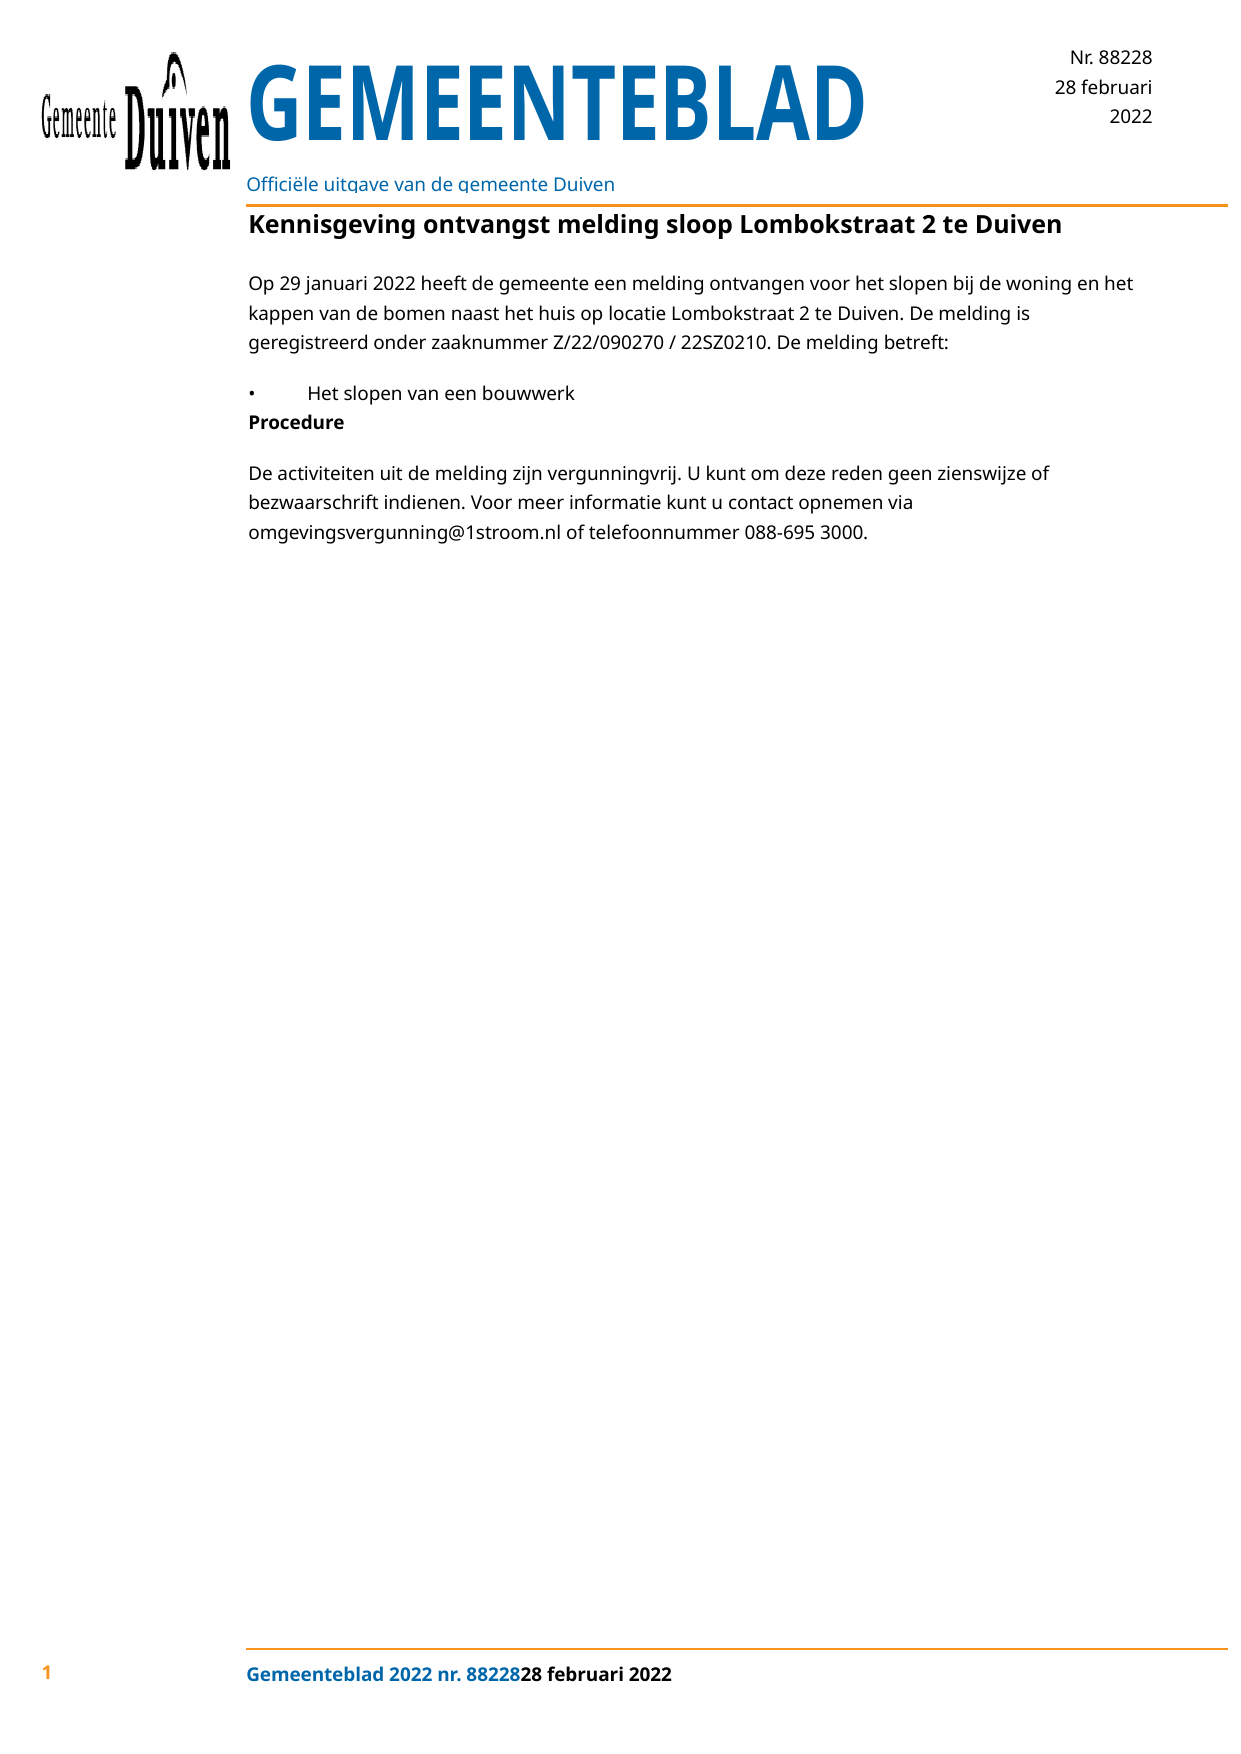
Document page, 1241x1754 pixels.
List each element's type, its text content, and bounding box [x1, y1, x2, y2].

picture [41, 47, 231, 172]
text Op 29 januari 2022 heeft de gemeente een melding ontvangen voor het slopen bij de woning en het kappen van de bomen naast het huis op locatie Lombokstraat 2 te Duiven. De melding is geregistreerd onder zaaknummer Z/22/090270 / 22SZ0210. De melding betreft: [248, 270, 1152, 355]
list Het slopen van een bouwwerk [248, 380, 1152, 406]
text Kennisgeving ontvangst melding sloop Lombokstraat 2 te Duiven [248, 207, 1152, 241]
text De activiteiten uit de melding zijn vergunningvrij. U kunt om deze reden geen zienswijze of bezwaarschrift indienen. Voor meer informatie kunt u contact opnemen via omgevingsvergunning@1stroom.nl of telefoonnummer 088-695 3000. [248, 460, 1152, 545]
text Procedure [248, 409, 1152, 435]
